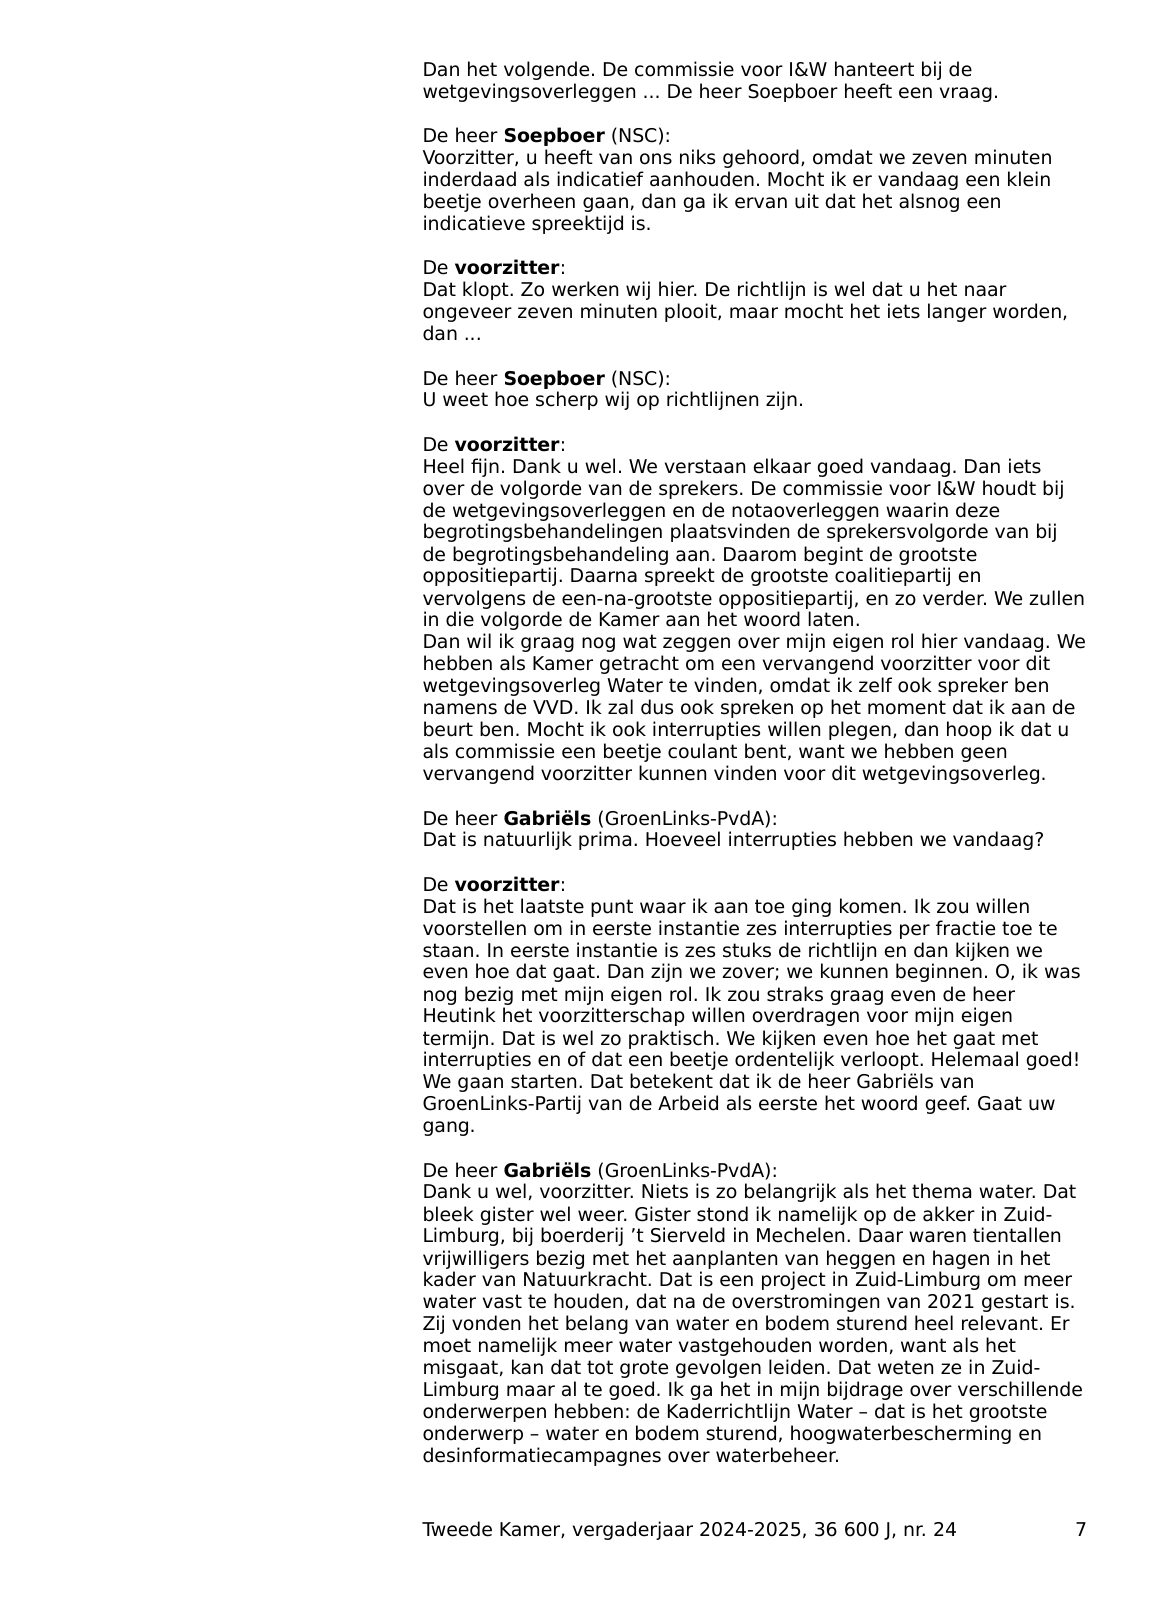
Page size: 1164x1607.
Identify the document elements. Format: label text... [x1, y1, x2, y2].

text Dan het volgende. De commissie voor I&W hanteert bij de wetgevingsoverleggen ... De heer Soepboer heeft een vraag. [422, 59, 1087, 103]
text Dat is het laatste punt waar ik aan toe ging komen. Ik zou willen voorstellen om in eerste instantie zes interrupties per fractie toe te staan. In eerste instantie is zes stuks de richtlijn en dan kijken we even hoe dat gaat. Dan zijn we zover; we kunnen beginnen. O, ik was nog bezig met mijn eigen rol. Ik zou straks graag even de heer Heutink het voorzitterschap willen overdragen voor mijn eigen termijn. Dat is wel zo praktisch. We kijken even hoe het gaat met interrupties en of dat een beetje ordentelijk verloopt. Helemaal goed! We gaan starten. Dat betekent dat ik de heer Gabriëls van GroenLinks-Partij van de Arbeid als eerste het woord geef. Gaat uw gang. [422, 896, 1087, 1137]
text Dan wil ik graag nog wat zeggen over mijn eigen rol hier vandaag. We hebben als Kamer getracht om een vervangend voorzitter voor dit wetgevingsoverleg Water te vinden, omdat ik zelf ook spreker ben namens de VVD. Ik zal dus ook spreken op het moment dat ik aan de beurt ben. Mocht ik ook interrupties willen plegen, dan hoop ik dat u als commissie een beetje coulant bent, want we hebben geen vervangend voorzitter kunnen vinden voor dit wetgevingsoverleg. [422, 631, 1087, 785]
text De heer Soepboer (NSC): [422, 367, 1087, 389]
text De heer Gabriëls (GroenLinks-PvdA): [422, 807, 1087, 829]
text De voorzitter: [422, 257, 1087, 279]
text Dat is natuurlijk prima. Hoeveel interrupties hebben we vandaag? [422, 829, 1087, 851]
text De heer Soepboer (NSC): [422, 125, 1087, 147]
text De voorzitter: [422, 873, 1087, 896]
text U weet hoe scherp wij op richtlijnen zijn. [422, 389, 1087, 411]
text De heer Gabriëls (GroenLinks-PvdA): [422, 1159, 1087, 1181]
text Dat klopt. Zo werken wij hier. De richtlijn is wel dat u het naar ongeveer zeven minuten plooit, maar mocht het iets langer worden, dan ... [422, 279, 1087, 345]
text De voorzitter: [422, 433, 1087, 456]
text Heel fijn. Dank u wel. We verstaan elkaar goed vandaag. Dan iets over de volgorde van de sprekers. De commissie voor I&W houdt bij de wetgevingsoverleggen en de notaoverleggen waarin deze begrotingsbehandelingen plaatsvinden de sprekersvolgorde van bij de begrotingsbehandeling aan. Daarom begint de grootste oppositiepartij. Daarna spreekt de grootste coalitiepartij en vervolgens de een-na-grootste oppositiepartij, en zo verder. We zullen in die volgorde de Kamer aan het woord laten. [422, 456, 1087, 631]
text Dank u wel, voorzitter. Niets is zo belangrijk als het thema water. Dat bleek gister wel weer. Gister stond ik namelijk op de akker in Zuid-Limburg, bij boerderij ’t Sierveld in Mechelen. Daar waren tientallen vrijwilligers bezig met het aanplanten van heggen en hagen in het kader van Natuurkracht. Dat is een project in Zuid-Limburg om meer water vast te houden, dat na de overstromingen van 2021 gestart is. Zij vonden het belang van water en bodem sturend heel relevant. Er moet namelijk meer water vastgehouden worden, want als het misgaat, kan dat tot grote gevolgen leiden. Dat weten ze in Zuid-Limburg maar al te goed. Ik ga het in mijn bijdrage over verschillende onderwerpen hebben: de Kaderrichtlijn Water – dat is het grootste onderwerp – water en bodem sturend, hoogwaterbescherming en desinformatiecampagnes over waterbeheer. [422, 1181, 1087, 1467]
text Voorzitter, u heeft van ons niks gehoord, omdat we zeven minuten inderdaad als indicatief aanhouden. Mocht ik er vandaag een klein beetje overheen gaan, dan ga ik ervan uit dat het alsnog een indicatieve spreektijd is. [422, 147, 1087, 235]
